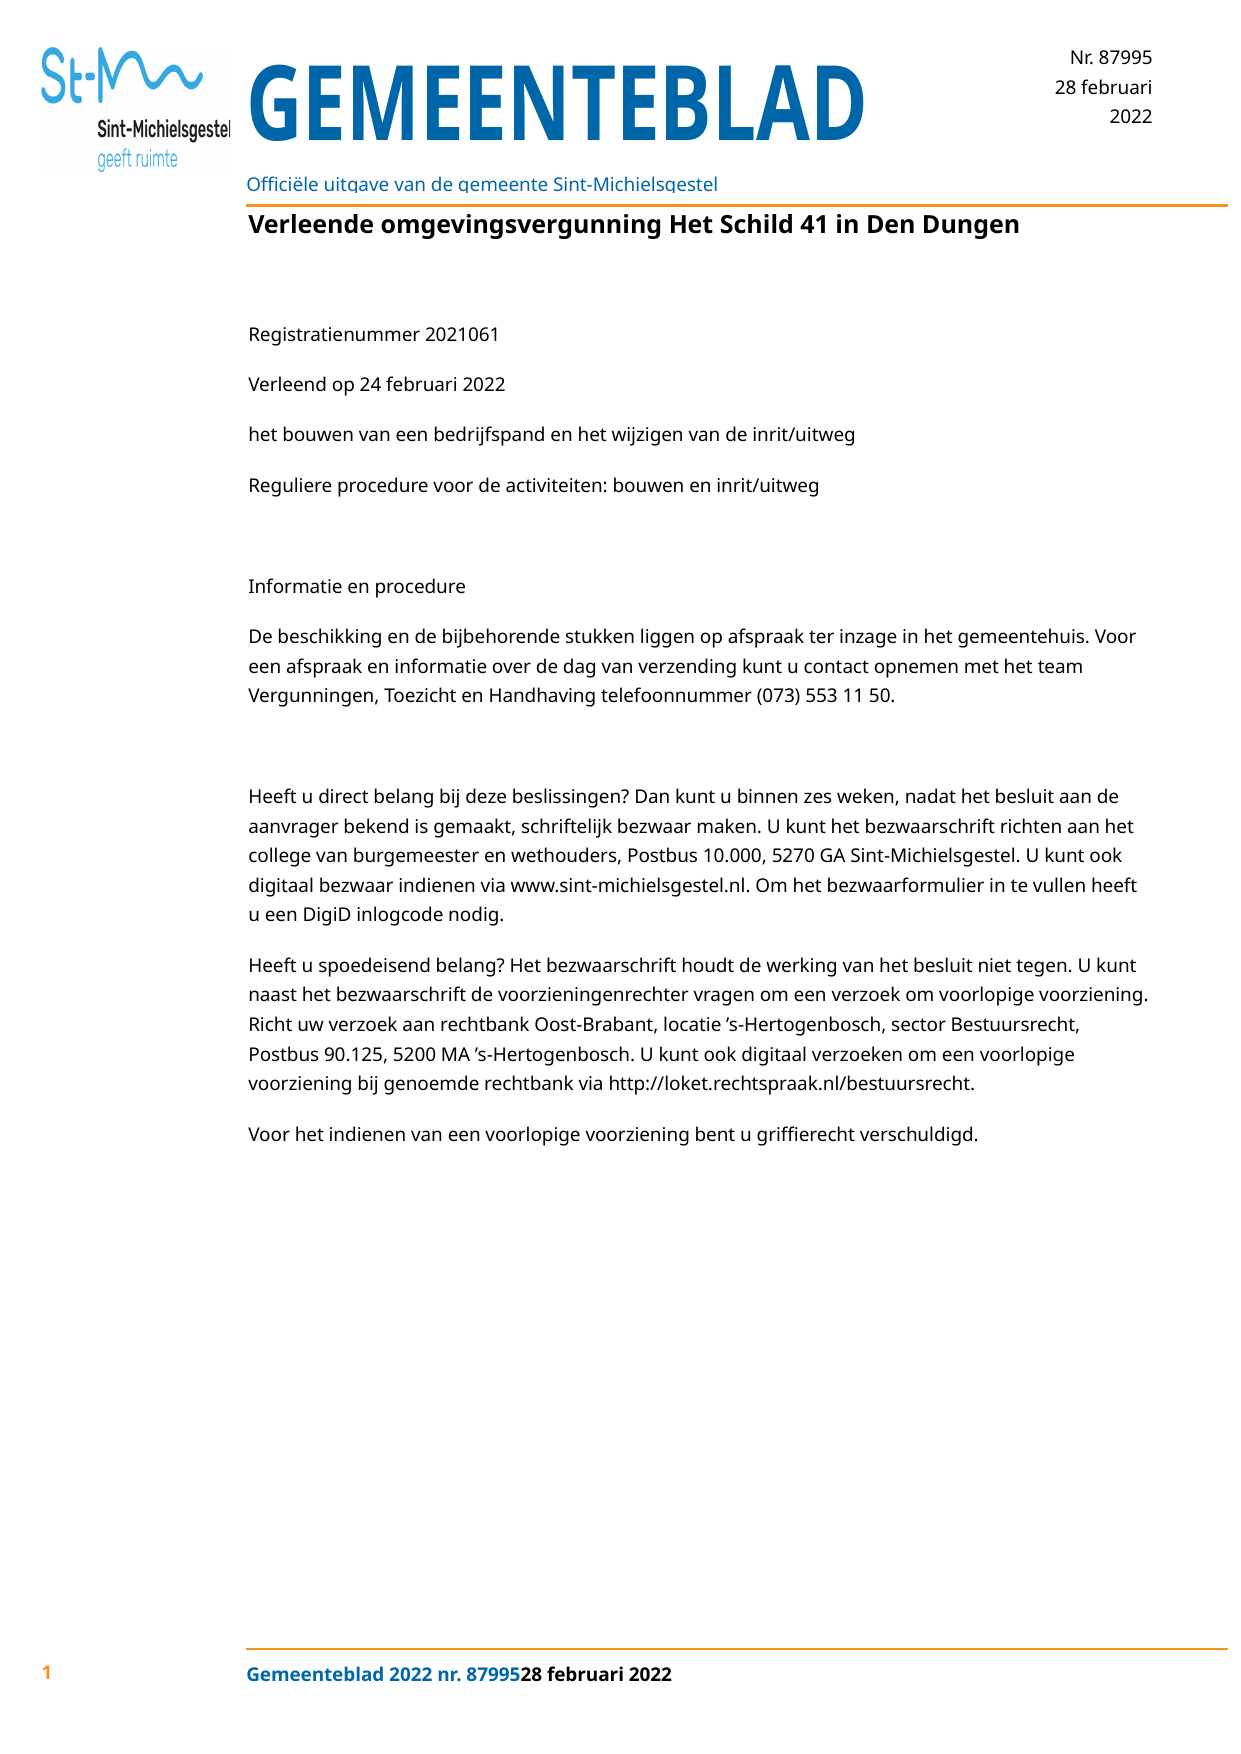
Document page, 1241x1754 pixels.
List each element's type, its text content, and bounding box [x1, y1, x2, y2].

text Heeft u spoedeisend belang? Het bezwaarschrift houdt de werking van het besluit niet tegen. U kunt naast het bezwaarschrift de voorzieningenrechter vragen om een verzoek om voorlopige voorziening. Richt uw verzoek aan rechtbank Oost-Brabant, locatie ’s-Hertogenbosch, sector Bestuursrecht, Postbus 90.125, 5200 MA ’s-Hertogenbosch. U kunt ook digitaal verzoeken om een voorlopige voorziening bij genoemde rechtbank via http://loket.rechtspraak.nl/bestuursrecht. [248, 952, 1152, 1096]
text Heeft u direct belang bij deze beslissingen? Dan kunt u binnen zes weken, nadat het besluit aan de aanvrager bekend is gemaakt, schriftelijk bezwaar maken. U kunt het bezwaarschrift richten aan het college van burgemeester en wethouders, Postbus 10.000, 5270 GA Sint-Michielsgestel. U kunt ook digitaal bezwaar indienen via www.sint-michielsgestel.nl. Om het bezwaarformulier in te vullen heeft u een DigiD inlogcode nodig. [248, 783, 1152, 927]
text Informatie en procedure [248, 573, 1152, 598]
text De beschikking en de bijbehorende stukken liggen op afspraak ter inzage in het gemeentehuis. Voor een afspraak en informatie over de dag van verzending kunt u contact opnemen met het team Vergunningen, Toezicht en Handhaving telefoonnummer (073) 553 11 50. [248, 623, 1152, 708]
text Verleend op 24 februari 2022 [248, 371, 1152, 397]
text Reguliere procedure voor de activiteiten: bouwen en inrit/uitweg [248, 472, 1152, 498]
text Registratienummer 2021061 [248, 321, 1152, 346]
text het bouwen van een bedrijfspand en het wijzigen van de inrit/uitweg [248, 422, 1152, 447]
picture [41, 47, 231, 172]
text Verleende omgevingsvergunning Het Schild 41 in Den Dungen [248, 207, 1152, 241]
text Voor het indienen van een voorlopige voorziening bent u griffierecht verschuldigd. [248, 1121, 1152, 1146]
